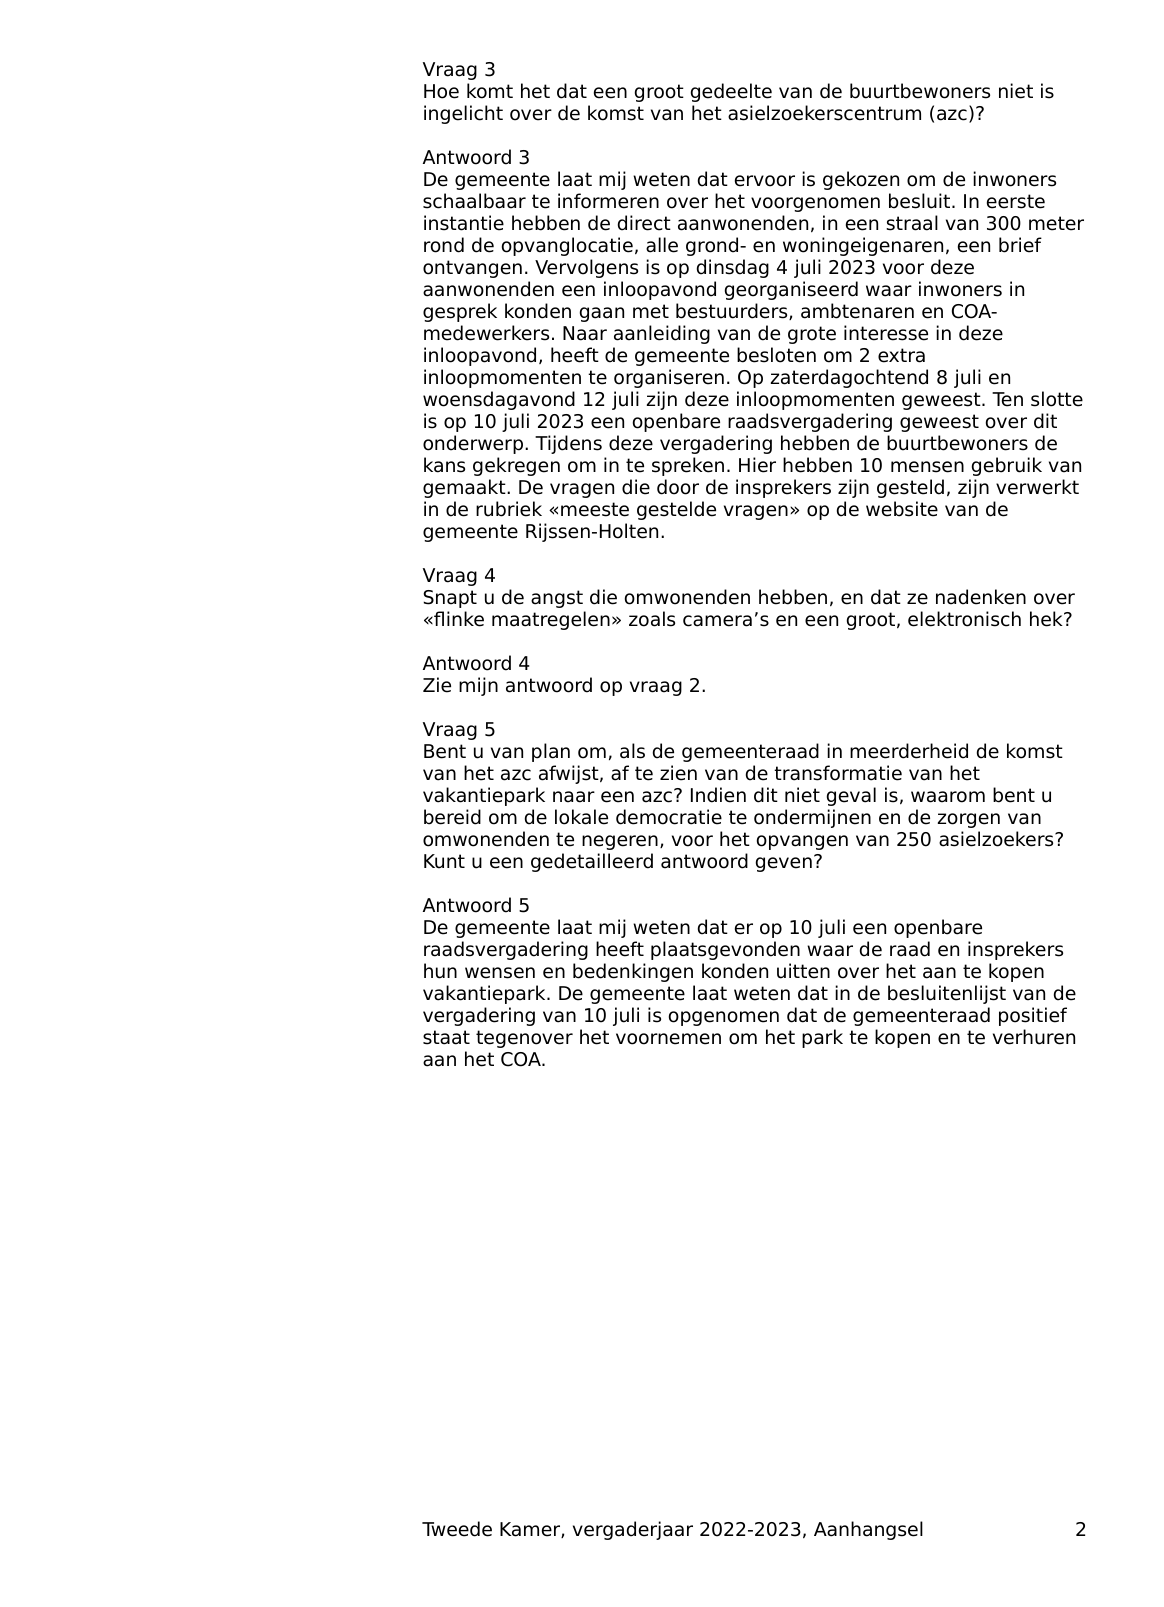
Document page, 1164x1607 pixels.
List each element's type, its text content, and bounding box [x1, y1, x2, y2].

text Antwoord 3 [422, 147, 1087, 169]
text De gemeente laat mij weten dat ervoor is gekozen om de inwoners schaalbaar te informeren over het voorgenomen besluit. In eerste instantie hebben de direct aanwonenden, in een straal van 300 meter rond de opvanglocatie, alle grond- en woningeigenaren, een brief ontvangen. Vervolgens is op dinsdag 4 juli 2023 voor deze aanwonenden een inloopavond georganiseerd waar inwoners in gesprek konden gaan met bestuurders, ambtenaren en COA-medewerkers. Naar aanleiding van de grote interesse in deze inloopavond, heeft de gemeente besloten om 2 extra inloopmomenten te organiseren. Op zaterdagochtend 8 juli en woensdagavond 12 juli zijn deze inloopmomenten geweest. Ten slotte is op 10 juli 2023 een openbare raadsvergadering geweest over dit onderwerp. Tijdens deze vergadering hebben de buurtbewoners de kans gekregen om in te spreken. Hier hebben 10 mensen gebruik van gemaakt. De vragen die door de insprekers zijn gesteld, zijn verwerkt in de rubriek «meeste gestelde vragen» op de website van de gemeente Rijssen-Holten. [422, 169, 1087, 543]
text Hoe komt het dat een groot gedeelte van de buurtbewoners niet is ingelicht over de komst van het asielzoekerscentrum (azc)? [422, 81, 1087, 125]
text Vraag 3 [422, 59, 1087, 81]
text Antwoord 5 [422, 895, 1087, 917]
text Vraag 4 [422, 565, 1087, 587]
text Vraag 5 [422, 719, 1087, 741]
text Bent u van plan om, als de gemeenteraad in meerderheid de komst van het azc afwijst, af te zien van de transformatie van het vakantiepark naar een azc? Indien dit niet geval is, waarom bent u bereid om de lokale democratie te ondermijnen en de zorgen van omwonenden te negeren, voor het opvangen van 250 asielzoekers? Kunt u een gedetailleerd antwoord geven? [422, 741, 1087, 873]
text De gemeente laat mij weten dat er op 10 juli een openbare raadsvergadering heeft plaatsgevonden waar de raad en insprekers hun wensen en bedenkingen konden uitten over het aan te kopen vakantiepark. De gemeente laat weten dat in de besluitenlijst van de vergadering van 10 juli is opgenomen dat de gemeenteraad positief staat tegenover het voornemen om het park te kopen en te verhuren aan het COA. [422, 917, 1087, 1071]
text Zie mijn antwoord op vraag 2. [422, 675, 1087, 697]
text Snapt u de angst die omwonenden hebben, en dat ze nadenken over «flinke maatregelen» zoals camera’s en een groot, elektronisch hek? [422, 587, 1087, 631]
text Antwoord 4 [422, 653, 1087, 675]
